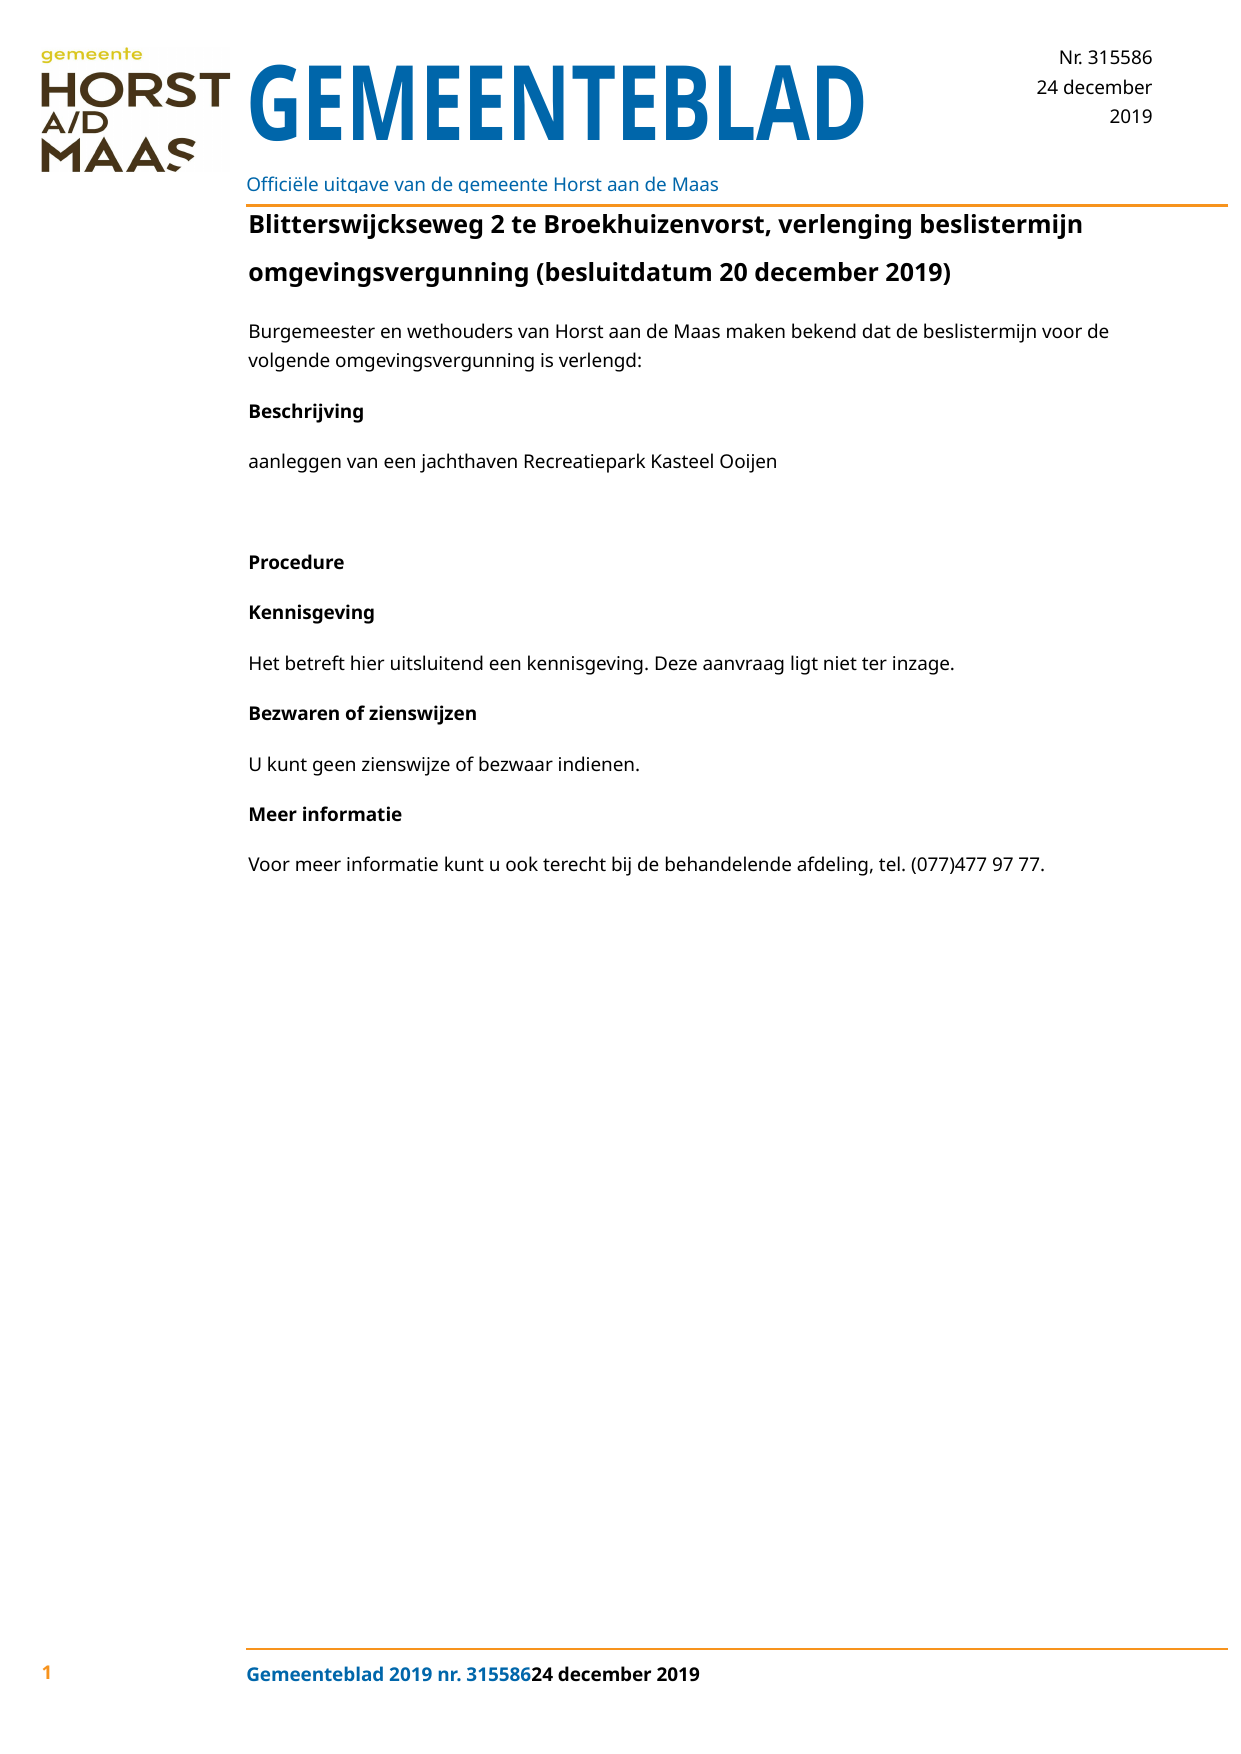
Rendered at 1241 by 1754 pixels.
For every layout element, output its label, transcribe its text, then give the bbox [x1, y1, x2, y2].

text Voor meer informatie kunt u ook terecht bij de behandelende afdeling, tel. (077)477 97 77. [248, 852, 1152, 877]
text aanleggen van een jachthaven Recreatiepark Kasteel Ooijen [248, 448, 1152, 474]
text Beschrijving [248, 398, 1152, 424]
text Blitterswijckseweg 2 te Broekhuizenvorst, verlenging beslistermijn omgevingsvergunning (besluitdatum 20 december 2019) [248, 207, 1152, 288]
text Het betreft hier uitsluitend een kennisgeving. Deze aanvraag ligt niet ter inzage. [248, 650, 1152, 676]
picture [41, 47, 231, 172]
text Meer informatie [248, 801, 1152, 827]
text Procedure [248, 549, 1152, 575]
text U kunt geen zienswijze of bezwaar indienen. [248, 751, 1152, 777]
text Burgemeester en wethouders van Horst aan de Maas maken bekend dat de beslistermijn voor de volgende omgevingsvergunning is verlengd: [248, 318, 1152, 373]
text Kennisgeving [248, 599, 1152, 625]
text Bezwaren of zienswijzen [248, 700, 1152, 726]
